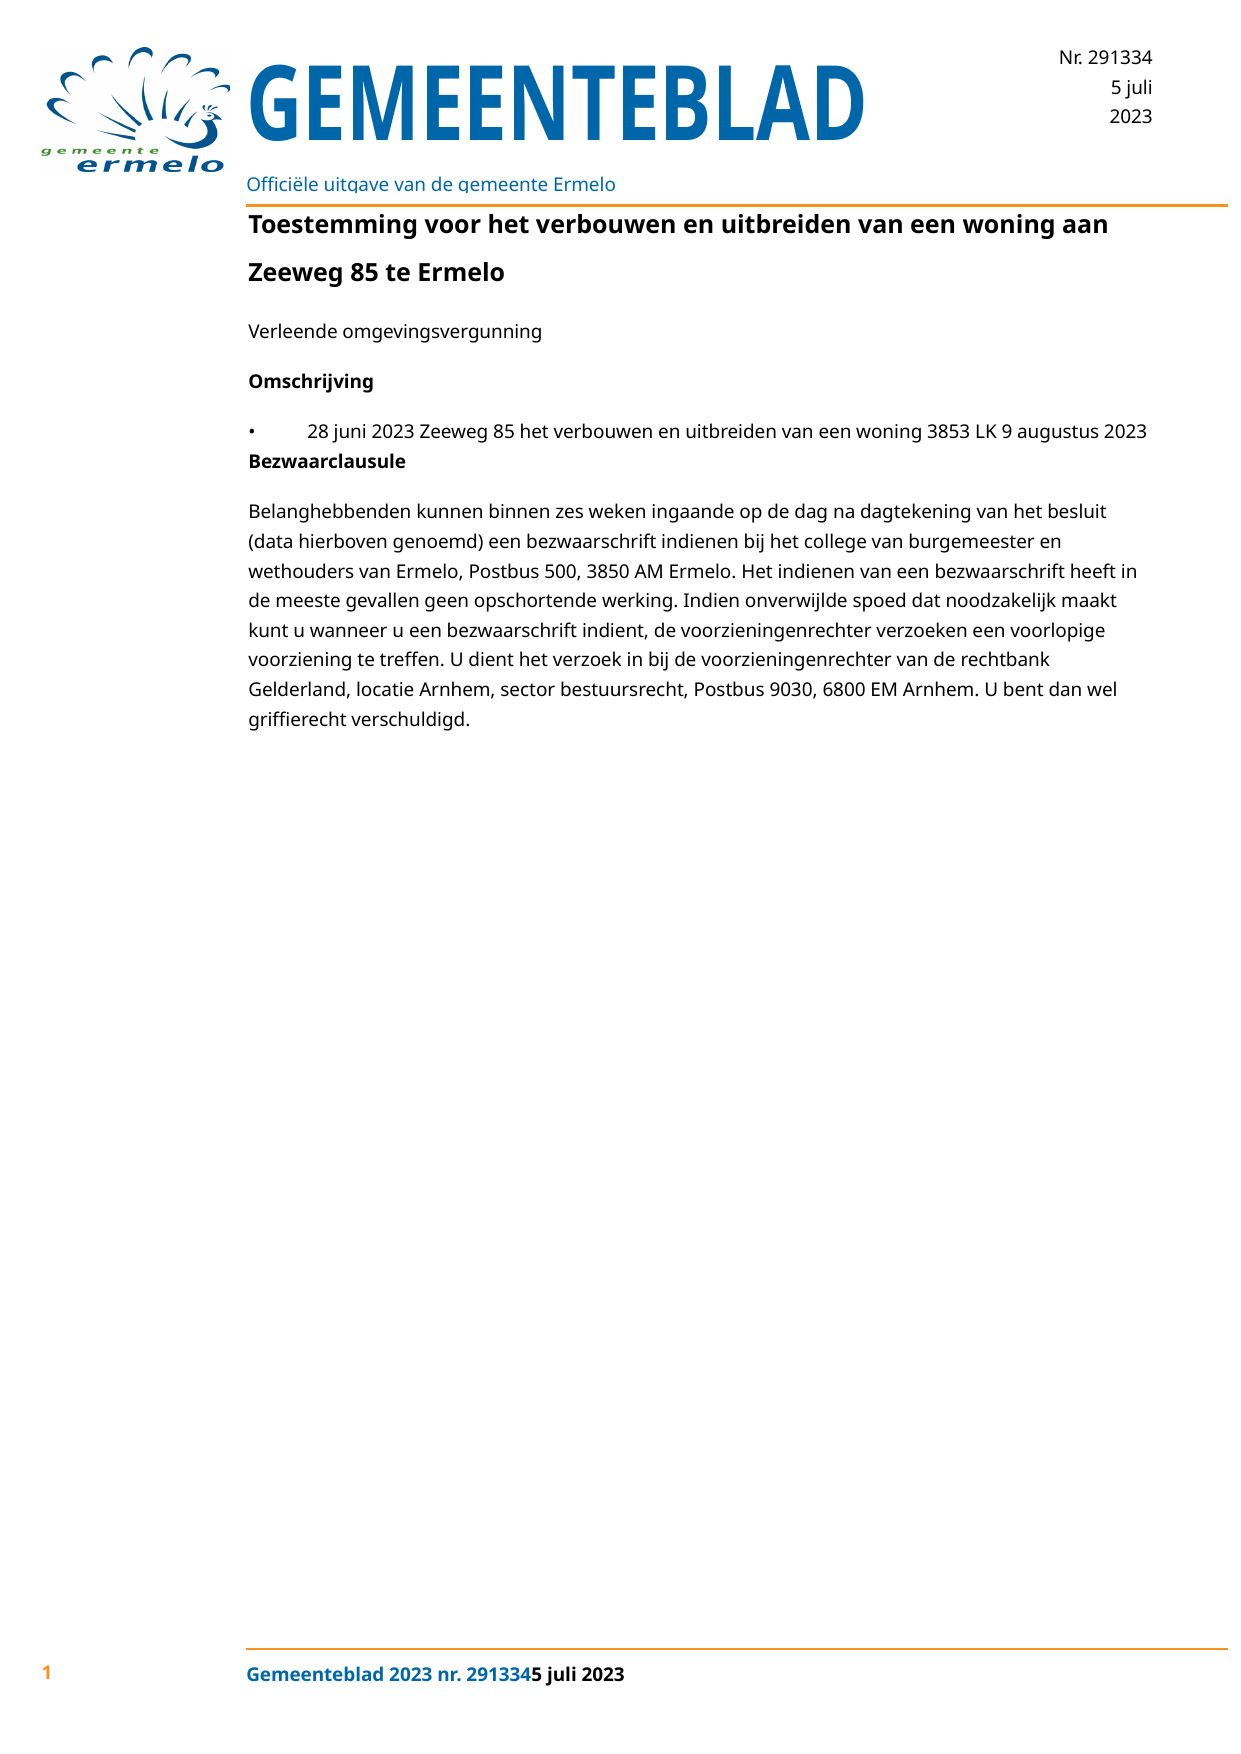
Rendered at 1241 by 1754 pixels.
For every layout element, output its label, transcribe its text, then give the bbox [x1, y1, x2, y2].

text Toestemming voor het verbouwen en uitbreiden van een woning aan Zeeweg 85 te Ermelo [248, 207, 1152, 288]
text Bezwaarclausule [248, 448, 1152, 474]
text Omschrijving [248, 368, 1152, 394]
text Verleende omgevingsvergunning [248, 318, 1152, 344]
list 28 juni 2023 Zeeweg 85 het verbouwen en uitbreiden van een woning 3853 LK 9 augustus 2023 [248, 419, 1152, 444]
text Belanghebbenden kunnen binnen zes weken ingaande op de dag na dagtekening van het besluit (data hierboven genoemd) een bezwaarschrift indienen bij het college van burgemeester en wethouders van Ermelo, Postbus 500, 3850 AM Ermelo. Het indienen van een bezwaarschrift heeft in de meeste gevallen geen opschortende werking. Indien onverwijlde spoed dat noodzakelijk maakt kunt u wanneer u een bezwaarschrift indient, de voorzieningenrechter verzoeken een voorlopige voorziening te treffen. U dient het verzoek in bij de voorzieningenrechter van de rechtbank Gelderland, locatie Arnhem, sector bestuursrecht, Postbus 9030, 6800 EM Arnhem. U bent dan wel griffierecht verschuldigd. [248, 499, 1152, 732]
picture [41, 47, 231, 172]
